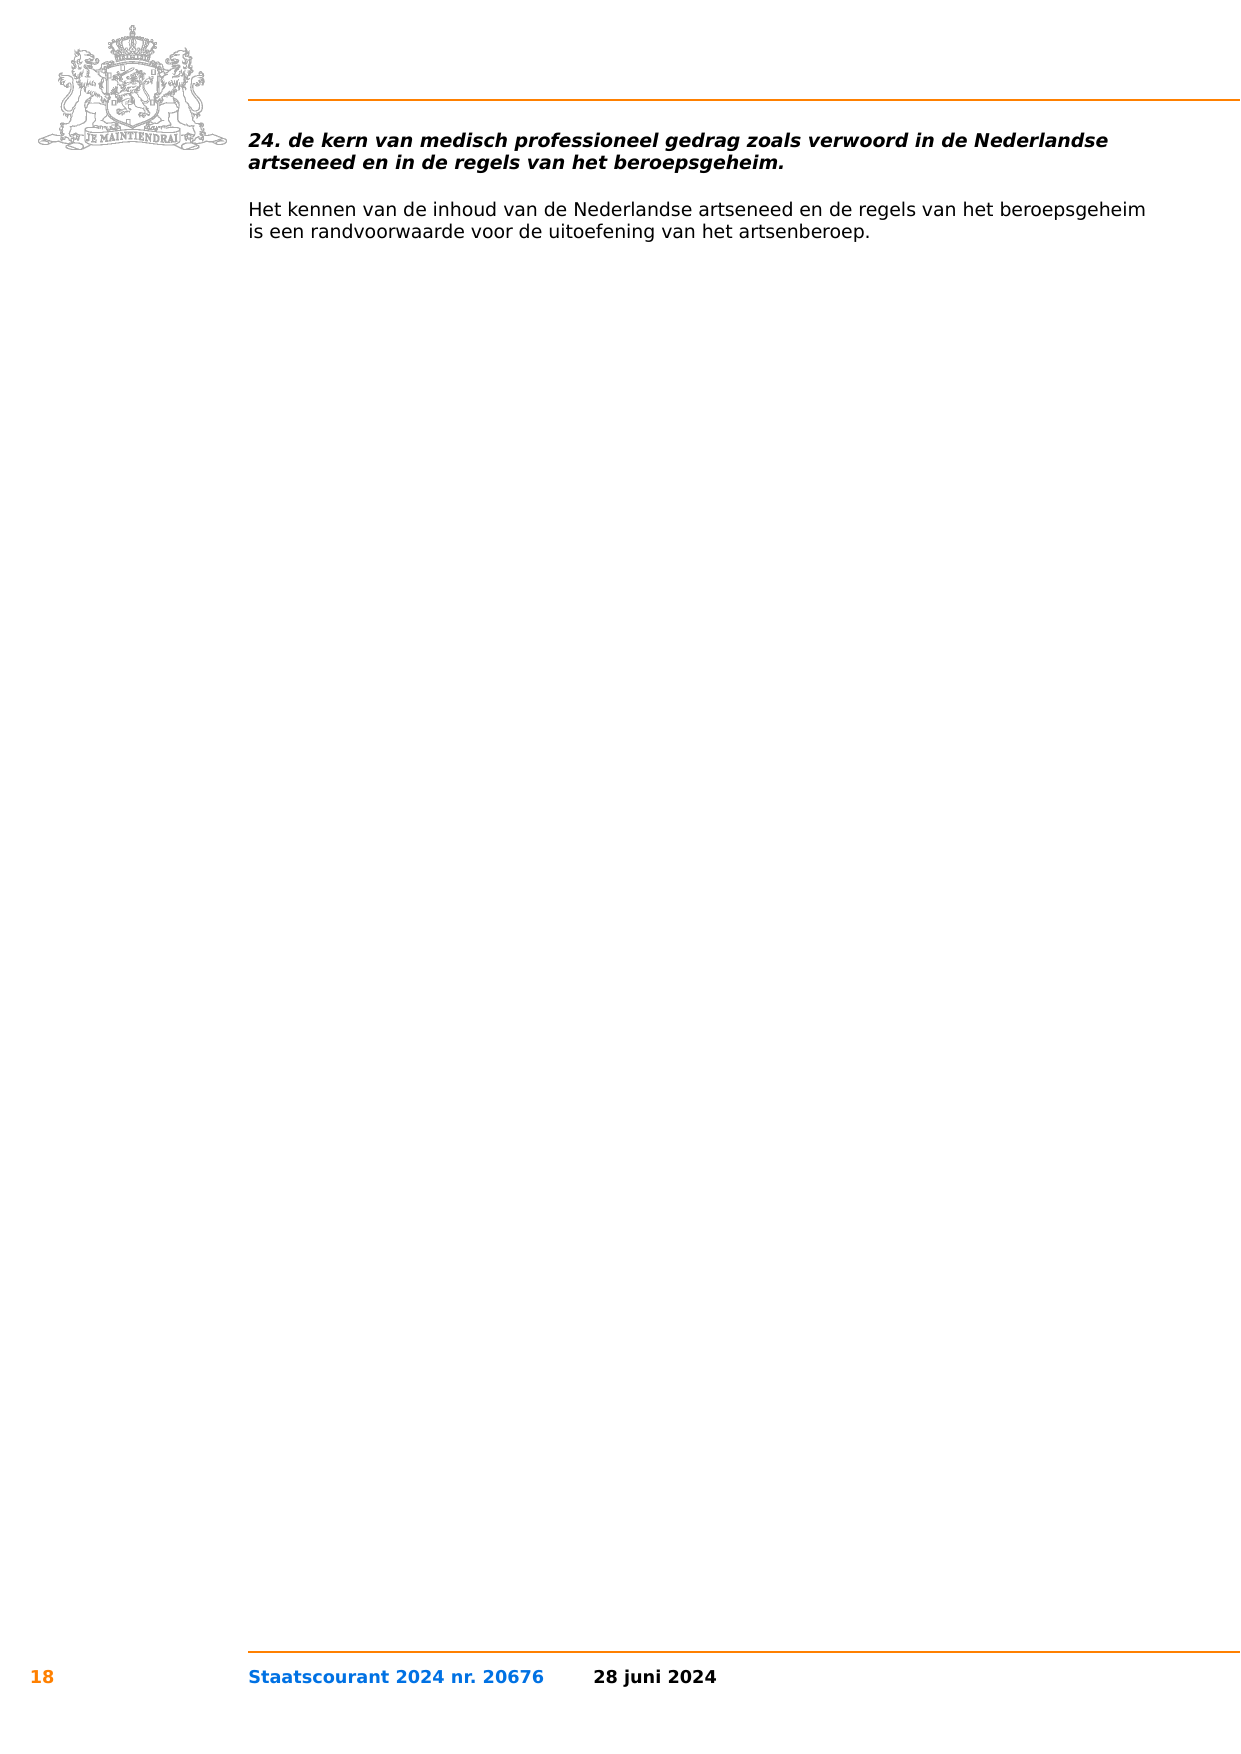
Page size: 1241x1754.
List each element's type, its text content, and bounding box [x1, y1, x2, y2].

picture [38, 25, 227, 150]
subtitle 24. de kern van medisch professioneel gedrag zoals verwoord in de Nederlandse artseneed en in de regels van het beroepsgeheim. [248, 130, 1163, 174]
text Het kennen van de inhoud van de Nederlandse artseneed en de regels van het beroepsgeheim is een randvoorwaarde voor de uitoefening van het artsenberoep. [248, 199, 1163, 243]
